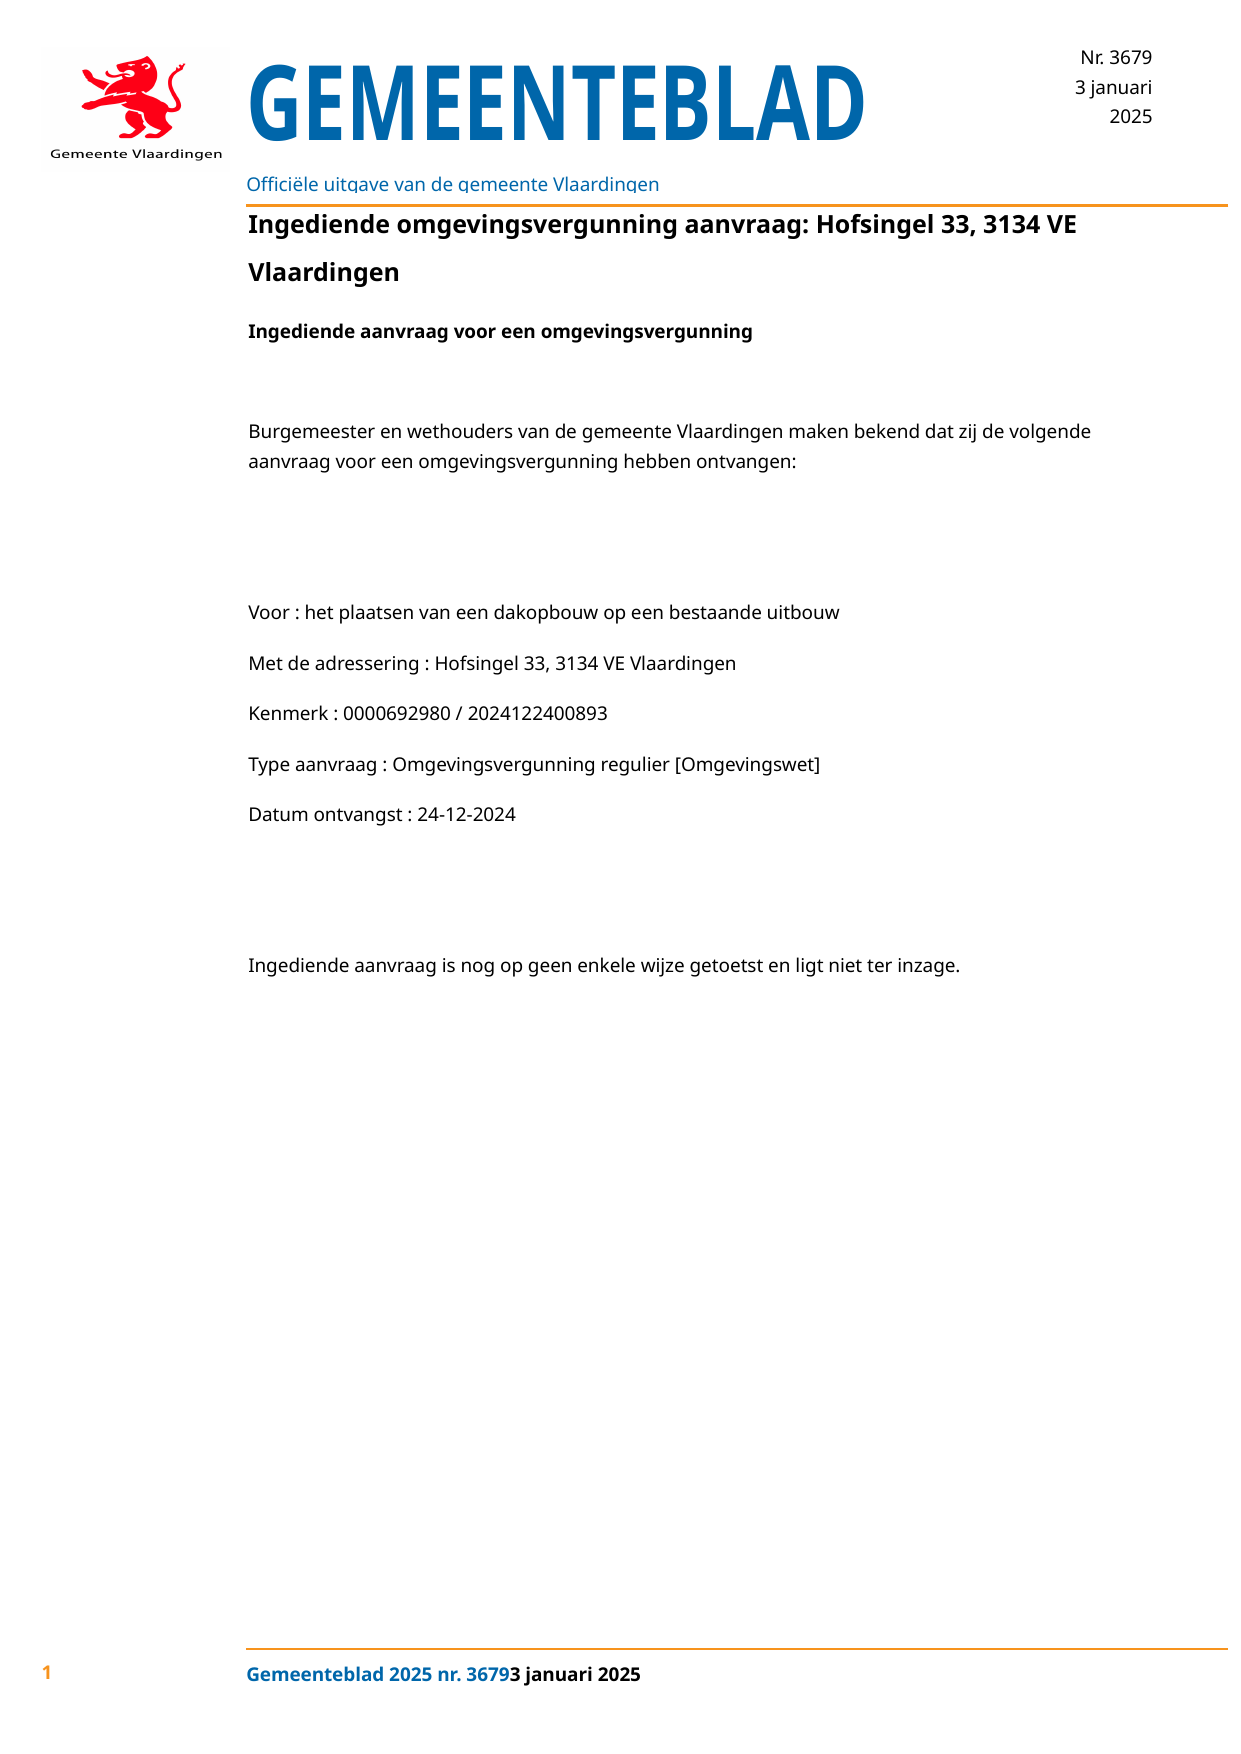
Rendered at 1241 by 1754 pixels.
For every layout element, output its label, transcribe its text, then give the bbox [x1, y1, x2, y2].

text Voor : het plaatsen van een dakopbouw op een bestaande uitbouw [248, 599, 1152, 625]
picture [41, 47, 231, 172]
text Burgemeester en wethouders van de gemeente Vlaardingen maken bekend dat zij de volgende aanvraag voor een omgevingsvergunning hebben ontvangen: [248, 419, 1152, 474]
text Type aanvraag : Omgevingsvergunning regulier [Omgevingswet] [248, 751, 1152, 777]
text Kenmerk : 0000692980 / 2024122400893 [248, 700, 1152, 726]
text Datum ontvangst : 24-12-2024 [248, 801, 1152, 827]
text Met de adressering : Hofsingel 33, 3134 VE Vlaardingen [248, 650, 1152, 676]
text Ingediende omgevingsvergunning aanvraag: Hofsingel 33, 3134 VE Vlaardingen [248, 207, 1152, 288]
text Ingediende aanvraag voor een omgevingsvergunning [248, 318, 1152, 344]
text Ingediende aanvraag is nog op geen enkele wijze getoetst en ligt niet ter inzage. [248, 952, 1152, 978]
